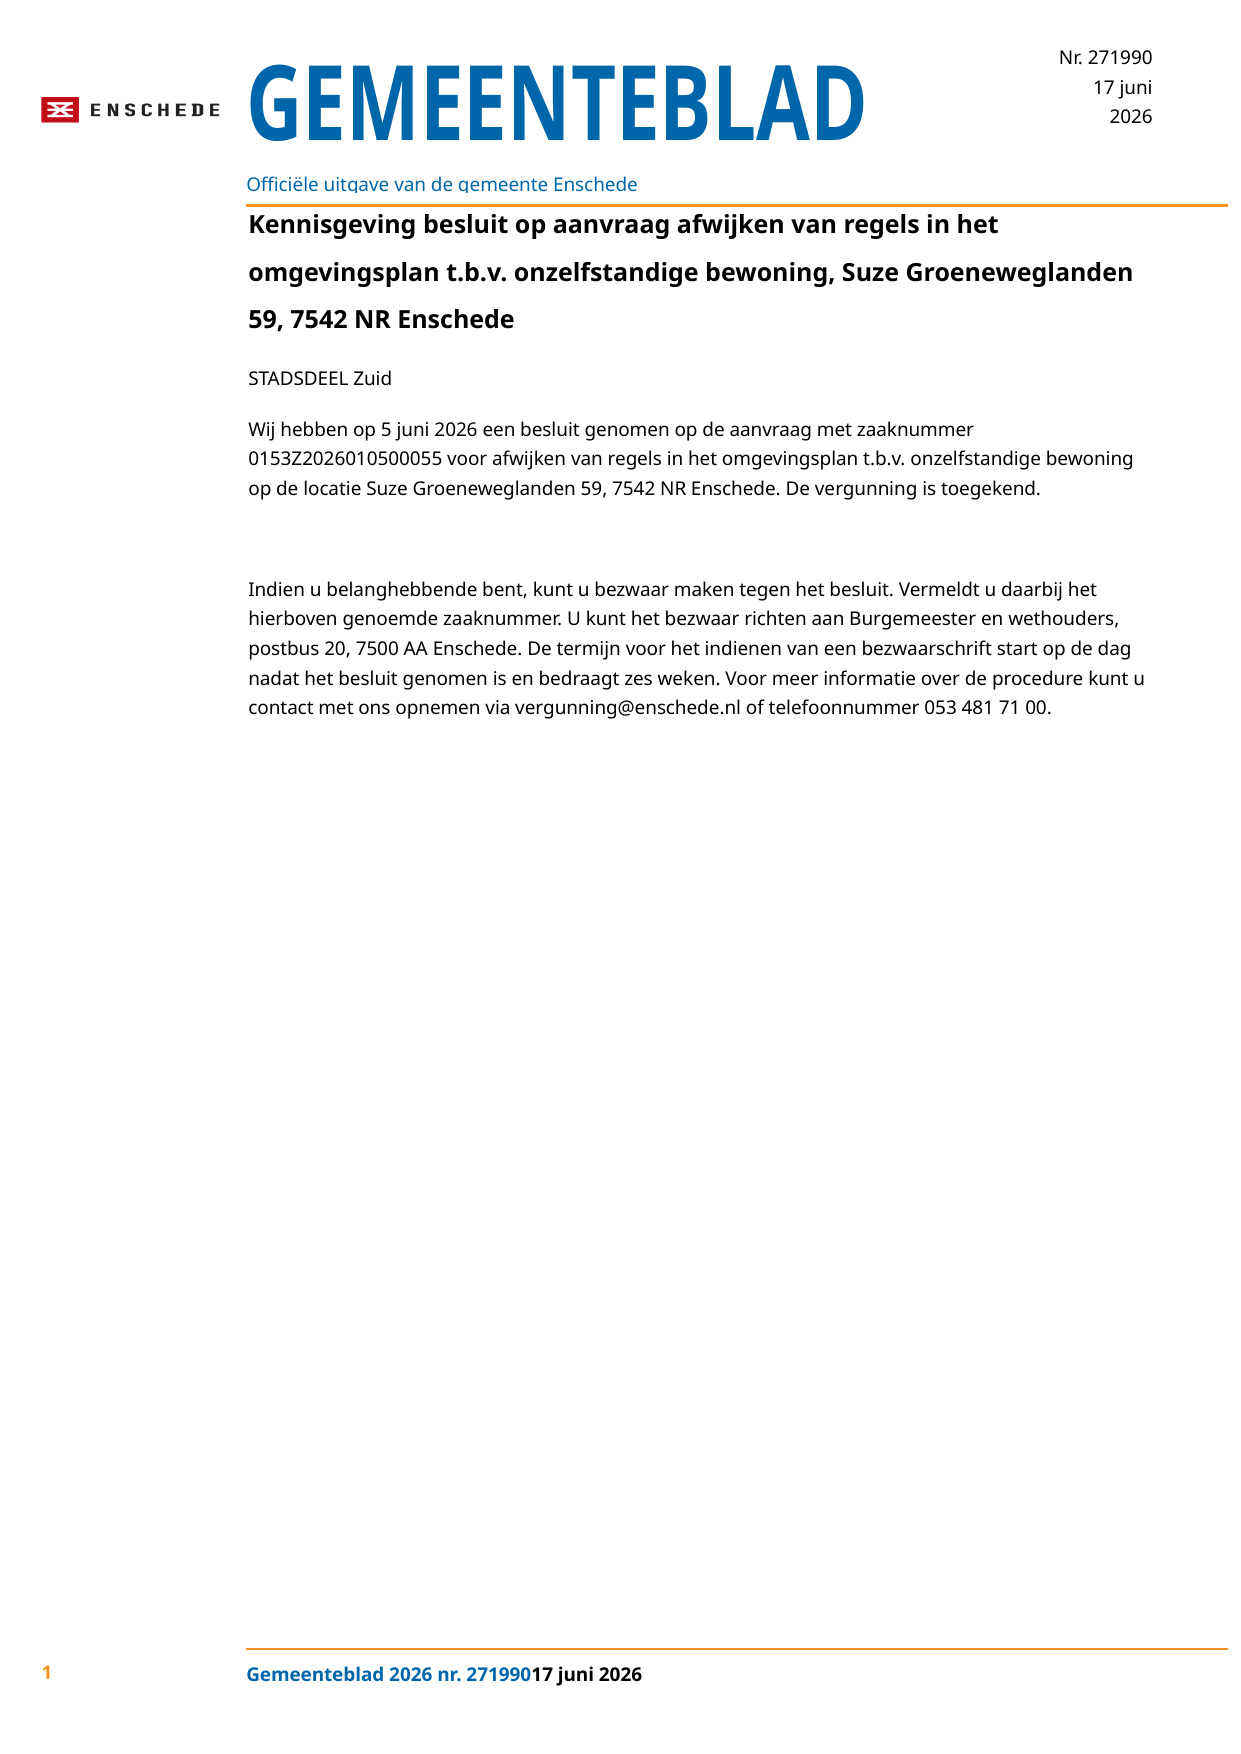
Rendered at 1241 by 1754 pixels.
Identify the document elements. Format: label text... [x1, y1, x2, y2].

picture [41, 47, 231, 172]
text Indien u belanghebbende bent, kunt u bezwaar maken tegen het besluit. Vermeldt u daarbij het hierboven genoemde zaaknummer. U kunt het bezwaar richten aan Burgemeester en wethouders, postbus 20, 7500 AA Enschede. De termijn voor het indienen van een bezwaarschrift start op de dag nadat het besluit genomen is en bedraagt zes weken. Voor meer informatie over de procedure kunt u contact met ons opnemen via vergunning@enschede.nl of telefoonnummer 053 481 71 00. [248, 576, 1152, 720]
text Kennisgeving besluit op aanvraag afwijken van regels in het omgevingsplan t.b.v. onzelfstandige bewoning, Suze Groeneweglanden 59, 7542 NR Enschede [248, 207, 1152, 336]
text STADSDEEL Zuid [248, 366, 1152, 391]
text Wij hebben op 5 juni 2026 een besluit genomen op de aanvraag met zaaknummer 0153Z2026010500055 voor afwijken van regels in het omgevingsplan t.b.v. onzelfstandige bewoning op de locatie Suze Groeneweglanden 59, 7542 NR Enschede. De vergunning is toegekend. [248, 416, 1152, 501]
